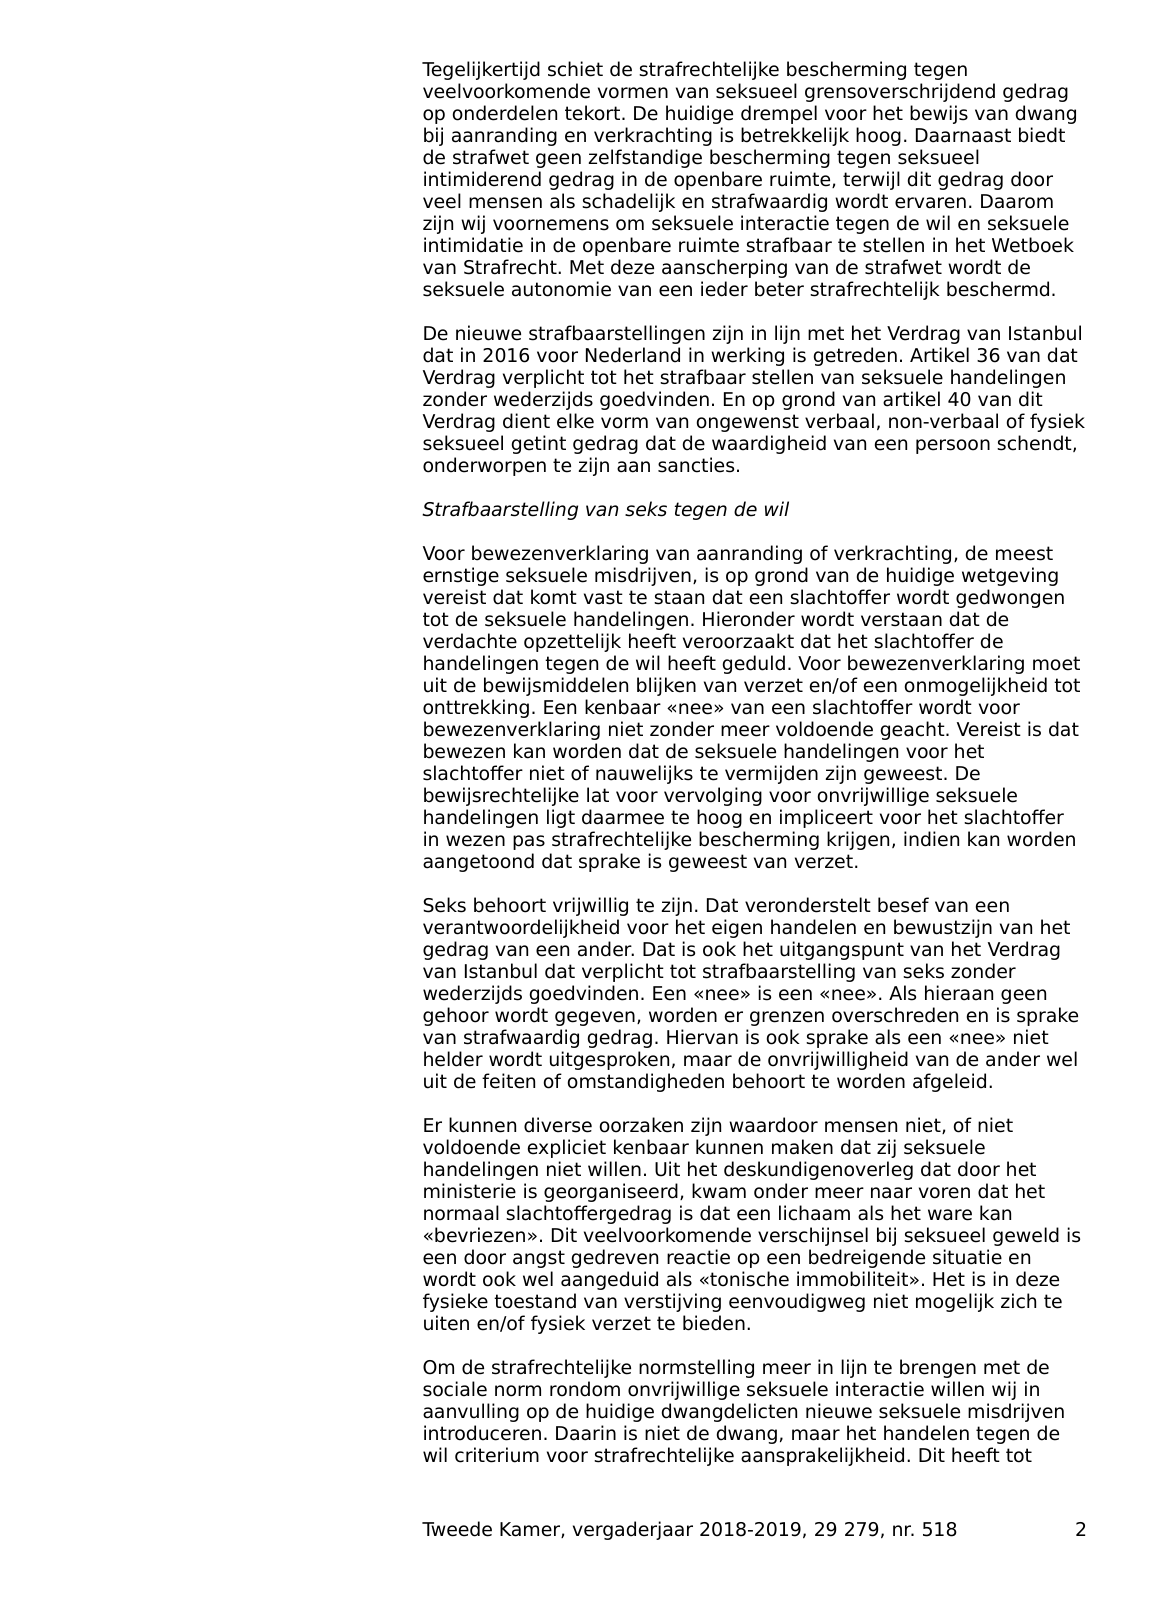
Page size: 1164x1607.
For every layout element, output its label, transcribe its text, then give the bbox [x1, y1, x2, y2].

text De nieuwe strafbaarstellingen zijn in lijn met het Verdrag van Istanbul dat in 2016 voor Nederland in werking is getreden. Artikel 36 van dat Verdrag verplicht tot het strafbaar stellen van seksuele handelingen zonder wederzijds goedvinden. En op grond van artikel 40 van dit Verdrag dient elke vorm van ongewenst verbaal, non-verbaal of fysiek seksueel getint gedrag dat de waardigheid van een persoon schendt, onderworpen te zijn aan sancties. [422, 323, 1087, 477]
subtitle Strafbaarstelling van seks tegen de wil [422, 499, 1087, 521]
text Er kunnen diverse oorzaken zijn waardoor mensen niet, of niet voldoende expliciet kenbaar kunnen maken dat zij seksuele handelingen niet willen. Uit het deskundigenoverleg dat door het ministerie is georganiseerd, kwam onder meer naar voren dat het normaal slachtoffergedrag is dat een lichaam als het ware kan «bevriezen». Dit veelvoorkomende verschijnsel bij seksueel geweld is een door angst gedreven reactie op een bedreigende situatie en wordt ook wel aangeduid als «tonische immobiliteit». Het is in deze fysieke toestand van verstijving eenvoudigweg niet mogelijk zich te uiten en/of fysiek verzet te bieden. [422, 1115, 1087, 1335]
text Om de strafrechtelijke normstelling meer in lijn te brengen met de sociale norm rondom onvrijwillige seksuele interactie willen wij in aanvulling op de huidige dwangdelicten nieuwe seksuele misdrijven introduceren. Daarin is niet de dwang, maar het handelen tegen de wil criterium voor strafrechtelijke aansprakelijkheid. Dit heeft tot [422, 1357, 1087, 1467]
text Tegelijkertijd schiet de strafrechtelijke bescherming tegen veelvoorkomende vormen van seksueel grensoverschrijdend gedrag op onderdelen tekort. De huidige drempel voor het bewijs van dwang bij aanranding en verkrachting is betrekkelijk hoog. Daarnaast biedt de strafwet geen zelfstandige bescherming tegen seksueel intimiderend gedrag in de openbare ruimte, terwijl dit gedrag door veel mensen als schadelijk en strafwaardig wordt ervaren. Daarom zijn wij voornemens om seksuele interactie tegen de wil en seksuele intimidatie in de openbare ruimte strafbaar te stellen in het Wetboek van Strafrecht. Met deze aanscherping van de strafwet wordt de seksuele autonomie van een ieder beter strafrechtelijk beschermd. [422, 59, 1087, 301]
text Voor bewezenverklaring van aanranding of verkrachting, de meest ernstige seksuele misdrijven, is op grond van de huidige wetgeving vereist dat komt vast te staan dat een slachtoffer wordt gedwongen tot de seksuele handelingen. Hieronder wordt verstaan dat de verdachte opzettelijk heeft veroorzaakt dat het slachtoffer de handelingen tegen de wil heeft geduld. Voor bewezenverklaring moet uit de bewijsmiddelen blijken van verzet en/of een onmogelijkheid tot onttrekking. Een kenbaar «nee» van een slachtoffer wordt voor bewezenverklaring niet zonder meer voldoende geacht. Vereist is dat bewezen kan worden dat de seksuele handelingen voor het slachtoffer niet of nauwelijks te vermijden zijn geweest. De bewijsrechtelijke lat voor vervolging voor onvrijwillige seksuele handelingen ligt daarmee te hoog en impliceert voor het slachtoffer in wezen pas strafrechtelijke bescherming krijgen, indien kan worden aangetoond dat sprake is geweest van verzet. [422, 543, 1087, 873]
text Seks behoort vrijwillig te zijn. Dat veronderstelt besef van een verantwoordelijkheid voor het eigen handelen en bewustzijn van het gedrag van een ander. Dat is ook het uitgangspunt van het Verdrag van Istanbul dat verplicht tot strafbaarstelling van seks zonder wederzijds goedvinden. Een «nee» is een «nee». Als hieraan geen gehoor wordt gegeven, worden er grenzen overschreden en is sprake van strafwaardig gedrag. Hiervan is ook sprake als een «nee» niet helder wordt uitgesproken, maar de onvrijwilligheid van de ander wel uit de feiten of omstandigheden behoort te worden afgeleid. [422, 895, 1087, 1093]
